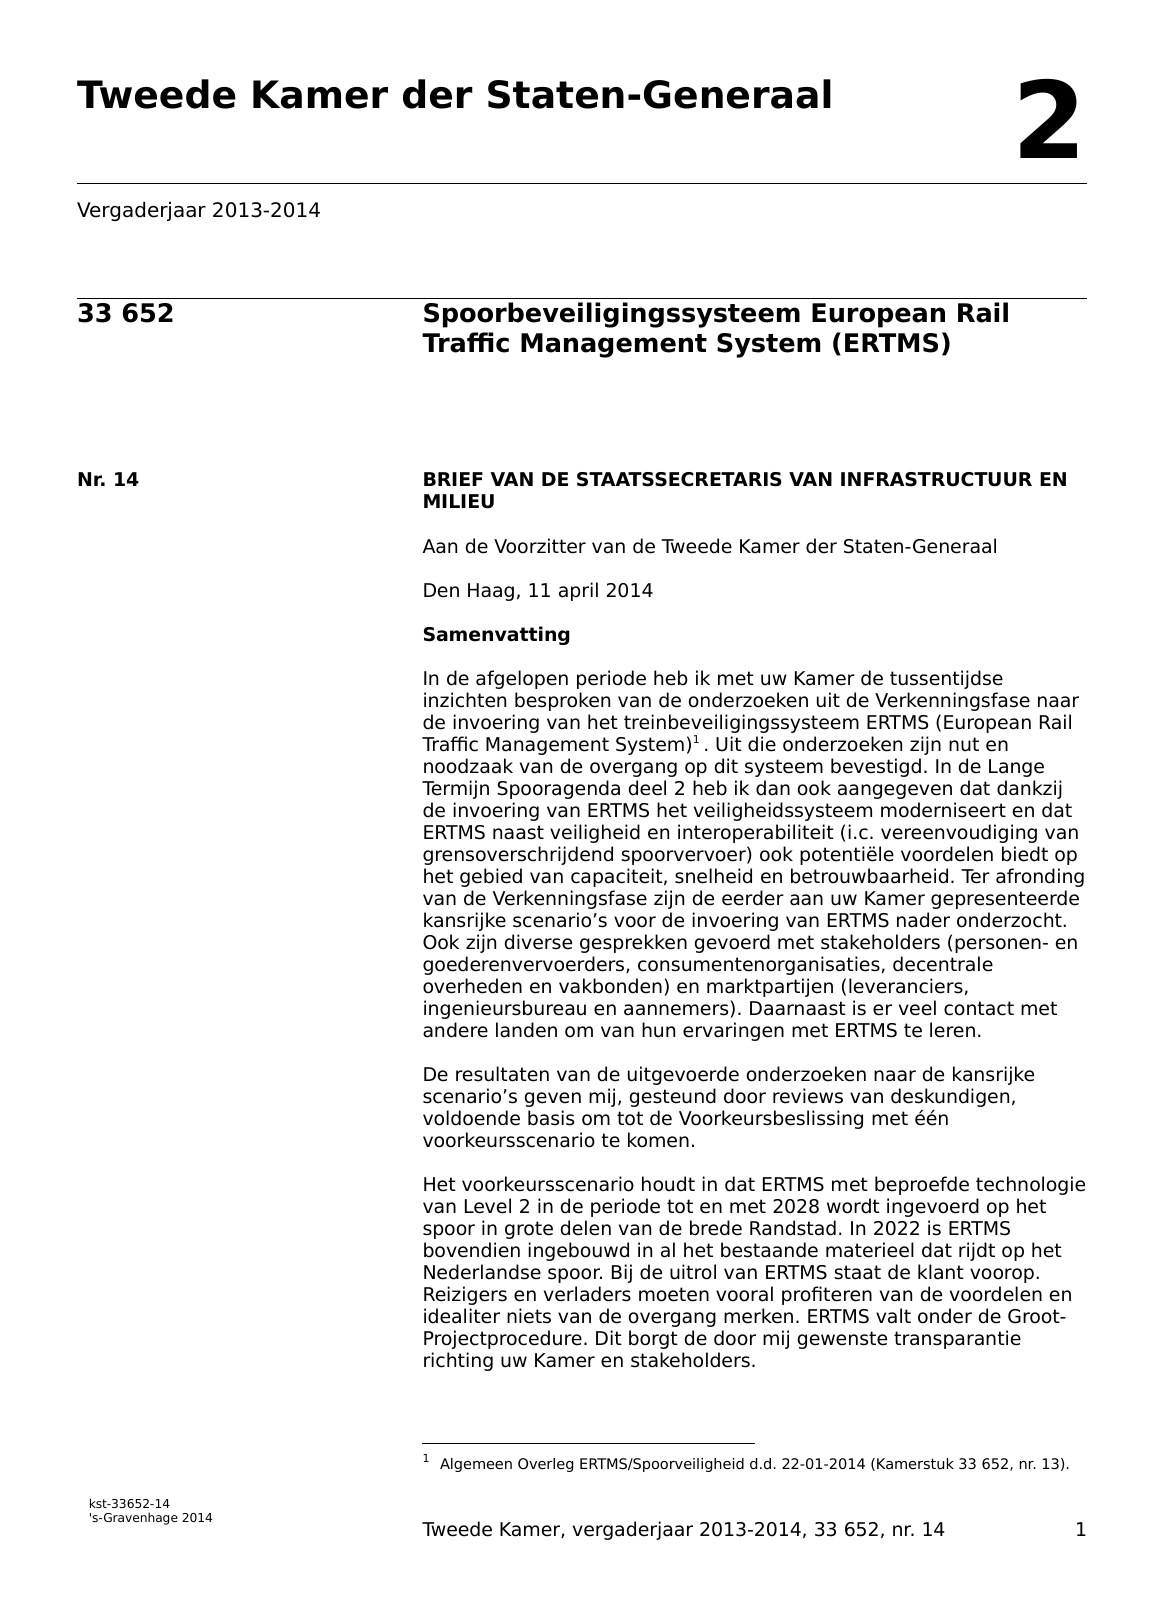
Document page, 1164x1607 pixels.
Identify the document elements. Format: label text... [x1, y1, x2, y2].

subtitle Nr. 14 BRIEF VAN DE STAATSSECRETARIS VAN INFRASTRUCTUUR EN MILIEU [77, 469, 1087, 513]
text Aan de Voorzitter van de Tweede Kamer der Staten-Generaal [422, 536, 1087, 557]
subtitle 33 652 Spoorbeveiligingssysteem European Rail Traffic Management System (ERTMS) [77, 299, 1087, 358]
text kst-33652-14 [88, 1497, 323, 1511]
table_cell Vergaderjaar 2013-2014 [77, 184, 1087, 298]
table_header Tweede Kamer der Staten-Generaal [77, 59, 886, 183]
text Het voorkeursscenario houdt in dat ERTMS met beproefde technologie van Level 2 in de periode tot en met 2028 wordt ingevoerd op het spoor in grote delen van de brede Randstad. In 2022 is ERTMS bovendien ingebouwd in al het bestaande materieel dat rijdt op het Nederlandse spoor. Bij de uitrol van ERTMS staat de klant voorop. Reizigers en verladers moeten vooral profiteren van de voordelen en idealiter niets van de overgang merken. ERTMS valt onder de Groot-Projectprocedure. Dit borgt de door mij gewenste transparantie richting uw Kamer en stakeholders. [422, 1174, 1087, 1372]
table_header 2 [886, 59, 1087, 183]
text De resultaten van de uitgevoerde onderzoeken naar de kansrijke scenario’s geven mij, gesteund door reviews van deskundigen, voldoende basis om tot de Voorkeursbeslissing met één voorkeursscenario te komen. [422, 1064, 1087, 1152]
text In de afgelopen periode heb ik met uw Kamer de tussentijdse inzichten besproken van de onderzoeken uit de Verkenningsfase naar de invoering van het treinbeveiligingssysteem ERTMS (European Rail Traffic Management System). Uit die onderzoeken zijn nut en noodzaak van de overgang op dit systeem bevestigd. In de Lange Termijn Spooragenda deel 2 heb ik dan ook aangegeven dat dankzij de invoering van ERTMS het veiligheidssysteem moderniseert en dat ERTMS naast veiligheid en interoperabiliteit (i.c. vereenvoudiging van grensoverschrijdend spoorvervoer) ook potentiële voordelen biedt op het gebied van capaciteit, snelheid en betrouwbaarheid. Ter afronding van de Verkenningsfase zijn de eerder aan uw Kamer gepresenteerde kansrijke scenario’s voor de invoering van ERTMS nader onderzocht. Ook zijn diverse gesprekken gevoerd met stakeholders (personen- en goederenvervoerders, consumentenorganisaties, decentrale overheden en vakbonden) en marktpartijen (leveranciers, ingenieursbureau en aannemers). Daarnaast is er veel contact met andere landen om van hun ervaringen met ERTMS te leren. [422, 668, 1087, 1042]
text 's-Gravenhage 2014 [88, 1511, 323, 1525]
text Den Haag, 11 april 2014 [422, 580, 1087, 602]
subtitle Samenvatting [422, 624, 1087, 646]
text Algemeen Overleg ERTMS/Spoorveiligheid d.d. 22-01-2014 (Kamerstuk 33 652, nr. 13). [422, 1452, 1087, 1474]
